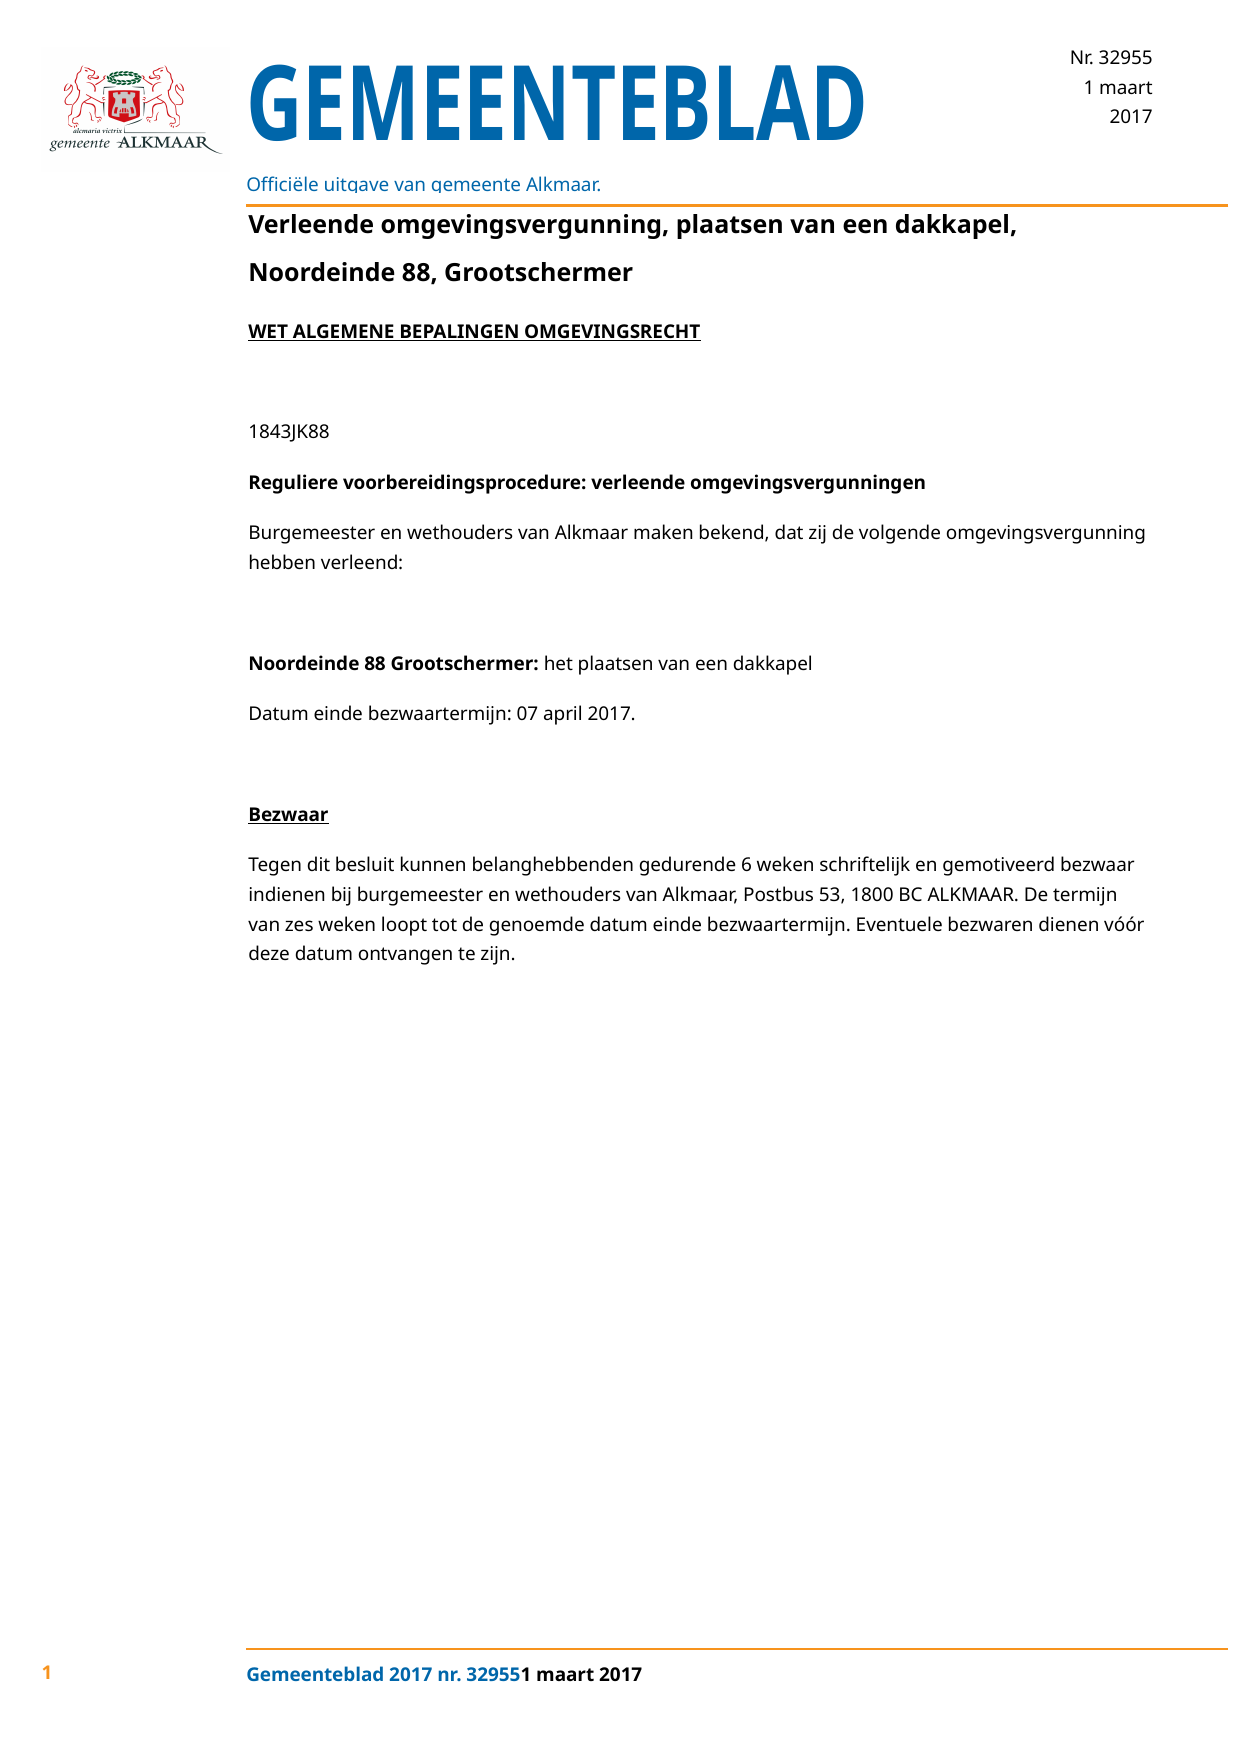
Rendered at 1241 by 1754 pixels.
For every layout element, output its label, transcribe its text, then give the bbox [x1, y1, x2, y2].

text Noordeinde 88 Grootschermer: het plaatsen van een dakkapel [248, 650, 1152, 676]
text Reguliere voorbereidingsprocedure: verleende omgevingsvergunningen [248, 469, 1152, 495]
text 1843JK88 [248, 419, 1152, 444]
text Burgemeester en wethouders van Alkmaar maken bekend, dat zij de volgende omgevingsvergunning hebben verleend: [248, 519, 1152, 575]
text Bezwaar [248, 801, 1152, 827]
text Datum einde bezwaartermijn: 07 april 2017. [248, 700, 1152, 726]
text WET ALGEMENE BEPALINGEN OMGEVINGSRECHT [248, 318, 1152, 344]
text Tegen dit besluit kunnen belanghebbenden gedurende 6 weken schriftelijk en gemotiveerd bezwaar indienen bij burgemeester en wethouders van Alkmaar, Postbus 53, 1800 BC ALKMAAR. De termijn van zes weken loopt tot de genoemde datum einde bezwaartermijn. Eventuele bezwaren dienen vóór deze datum ontvangen te zijn. [248, 852, 1152, 966]
text Verleende omgevingsvergunning, plaatsen van een dakkapel, Noordeinde 88, Grootschermer [248, 207, 1152, 288]
picture [41, 47, 231, 172]
